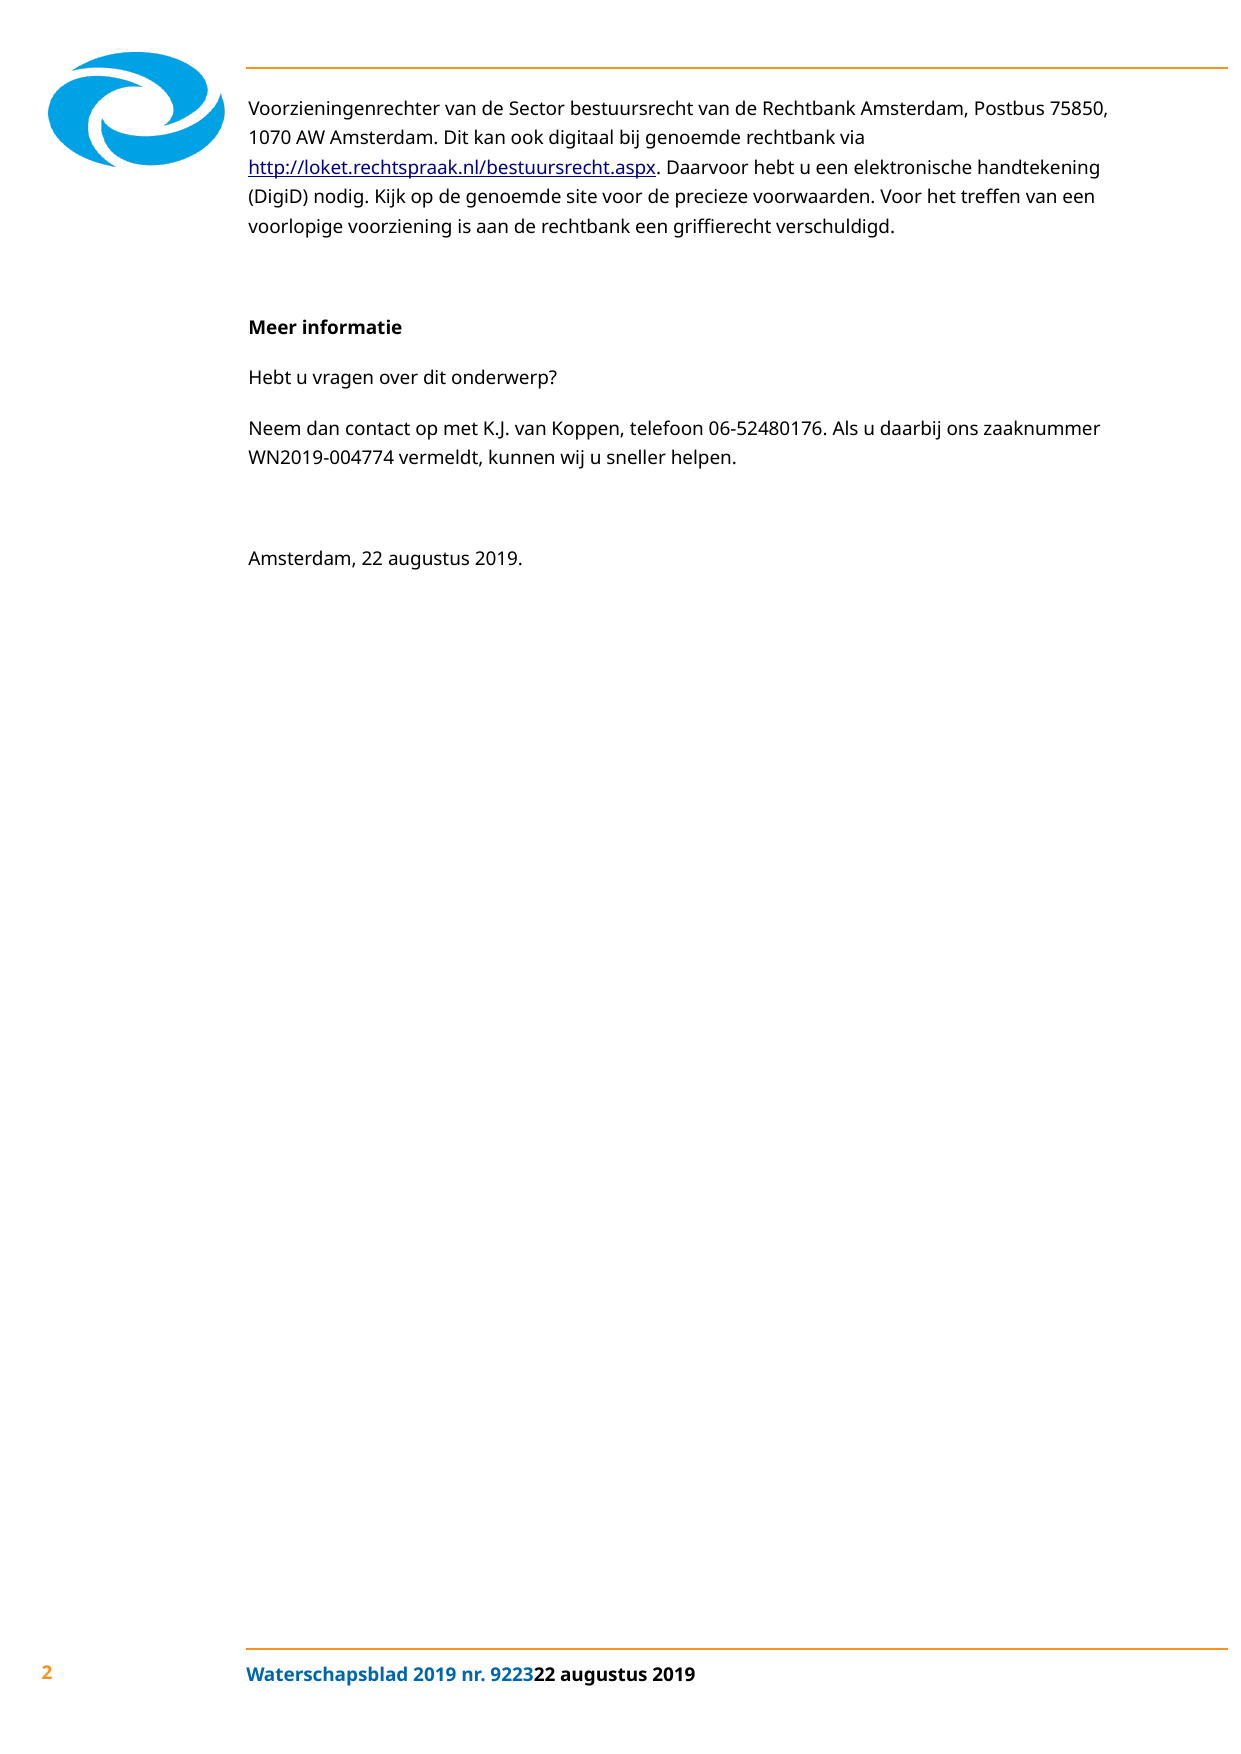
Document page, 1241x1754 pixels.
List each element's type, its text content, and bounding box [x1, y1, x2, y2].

text Neem dan contact op met K.J. van Koppen, telefoon 06-52480176. Als u daarbij ons zaaknummer WN2019-004774 vermeldt, kunnen wij u sneller helpen. [248, 415, 1152, 470]
text Meer informatie [248, 314, 1152, 340]
text Hebt u vragen over dit onderwerp? [248, 364, 1152, 390]
text Amsterdam, 22 augustus 2019. [248, 545, 1152, 571]
text Voorzieningenrechter van de Sector bestuursrecht van de Rechtbank Amsterdam, Postbus 75850, 1070 AW Amsterdam. Dit kan ook digitaal bij genoemde rechtbank via http://loket.rechtspraak.nl/bestuursrecht.aspx. Daarvoor hebt u een elektronische handtekening (DigiD) nodig. Kijk op de genoemde site voor de precieze voorwaarden. Voor het treffen van een voorlopige voorziening is aan de rechtbank een griffierecht verschuldigd. [248, 95, 1152, 239]
picture [41, 47, 231, 172]
